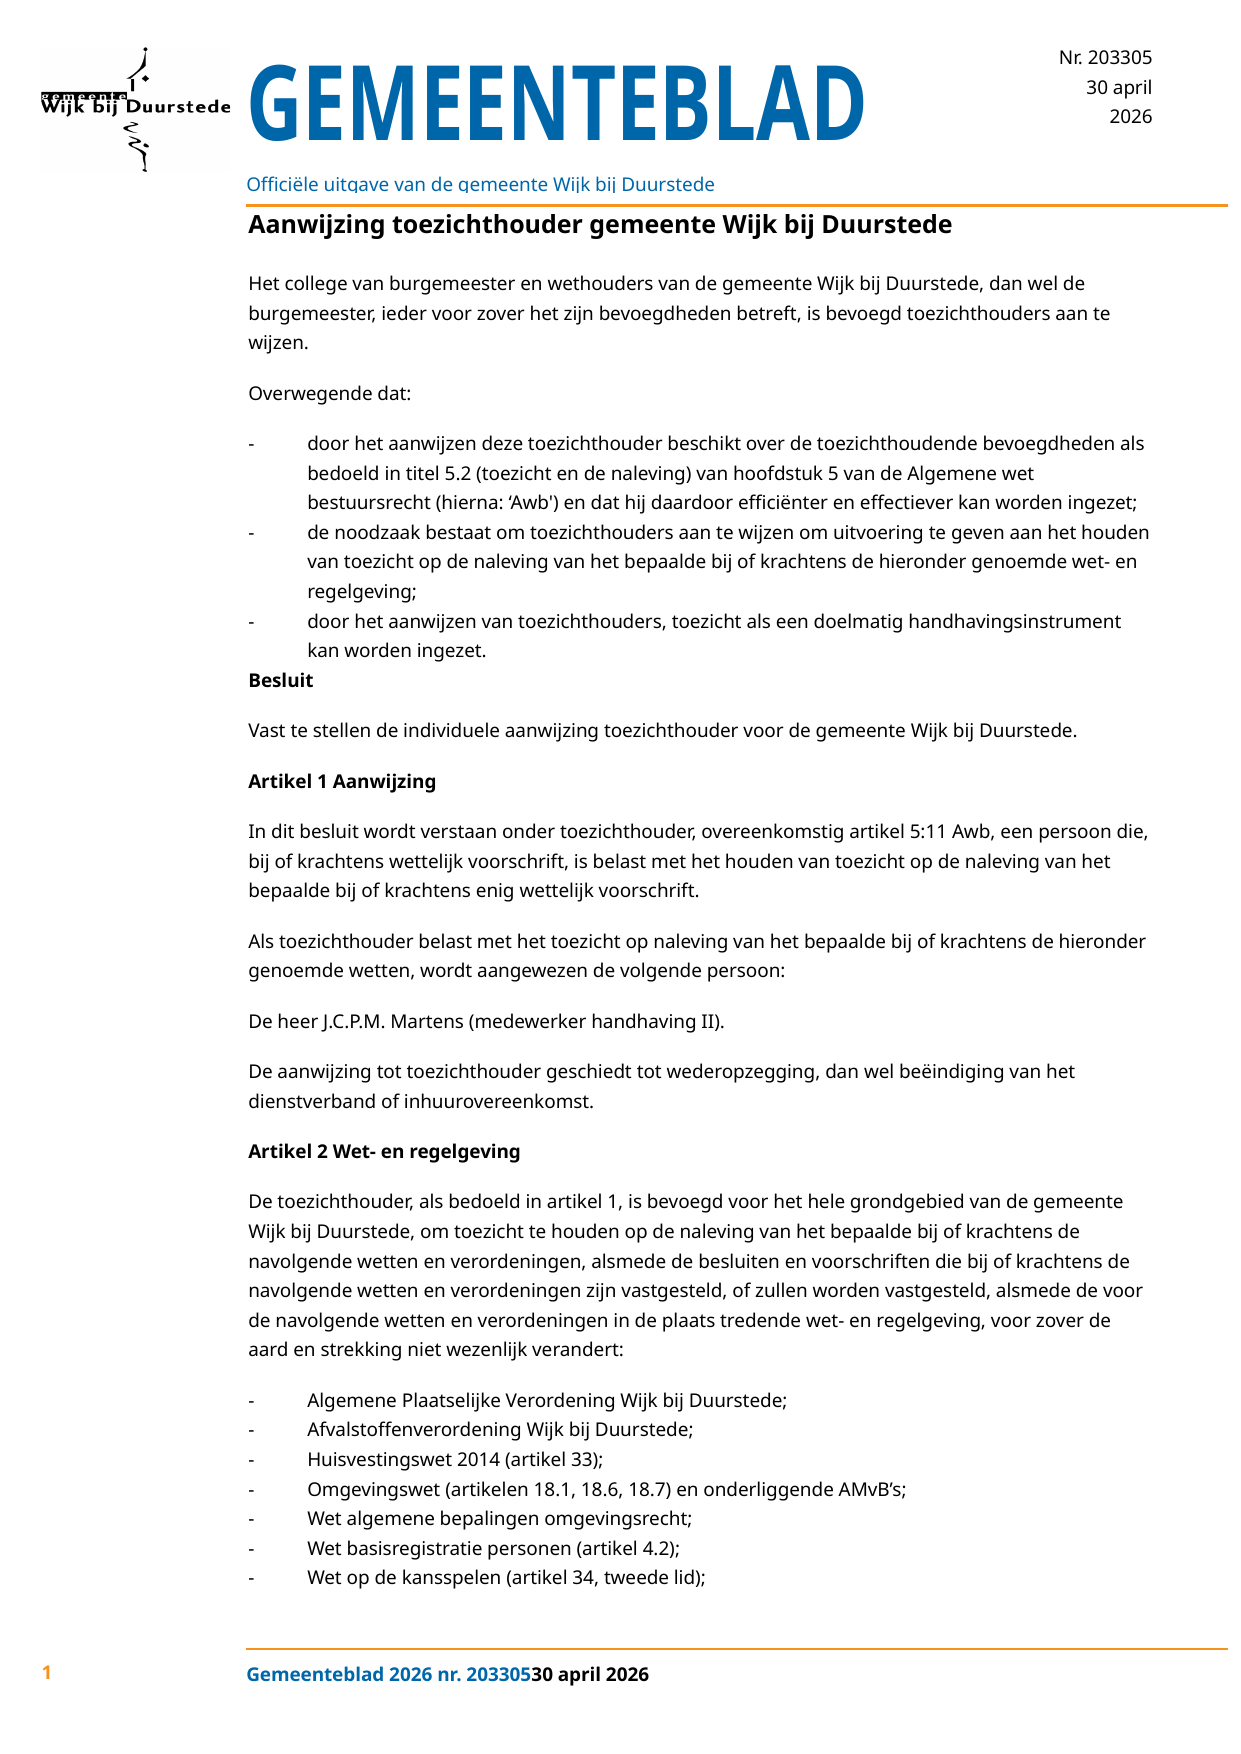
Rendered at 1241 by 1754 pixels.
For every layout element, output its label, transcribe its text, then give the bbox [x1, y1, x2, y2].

list Algemene Plaatselijke Verordening Wijk bij Duurstede; [248, 1387, 1152, 1413]
list de noodzaak bestaat om toezichthouders aan te wijzen om uitvoering te geven aan het houden van toezicht op de naleving van het bepaalde bij of krachtens de hieronder genoemde wet- en regelgeving; [248, 519, 1152, 604]
text Vast te stellen de individuele aanwijzing toezichthouder voor de gemeente Wijk bij Duurstede. [248, 717, 1152, 743]
list door het aanwijzen deze toezichthouder beschikt over de toezichthoudende bevoegdheden als bedoeld in titel 5.2 (toezicht en de naleving) van hoofdstuk 5 van de Algemene wet bestuursrecht (hierna: ‘Awb') en dat hij daardoor efficiënter en effectiever kan worden ingezet; [248, 430, 1152, 515]
text Artikel 1 Aanwijzing [248, 768, 1152, 793]
text Als toezichthouder belast met het toezicht op naleving van het bepaalde bij of krachtens de hieronder genoemde wetten, wordt aangewezen de volgende persoon: [248, 928, 1152, 983]
text De aanwijzing tot toezichthouder geschiedt tot wederopzegging, dan wel beëindiging van het dienstverband of inhuurovereenkomst. [248, 1058, 1152, 1113]
list Afvalstoffenverordening Wijk bij Duurstede; [248, 1417, 1152, 1442]
list Wet algemene bepalingen omgevingsrecht; [248, 1505, 1152, 1531]
list Huisvestingswet 2014 (artikel 33); [248, 1446, 1152, 1472]
text Aanwijzing toezichthouder gemeente Wijk bij Duurstede [248, 207, 1152, 241]
picture [41, 47, 231, 172]
list Wet basisregistratie personen (artikel 4.2); [248, 1535, 1152, 1561]
list Omgevingswet (artikelen 18.1, 18.6, 18.7) en onderliggende AMvB’s; [248, 1476, 1152, 1501]
text Het college van burgemeester en wethouders van de gemeente Wijk bij Duurstede, dan wel de burgemeester, ieder voor zover het zijn bevoegdheden betreft, is bevoegd toezichthouders aan te wijzen. [248, 270, 1152, 355]
list door het aanwijzen van toezichthouders, toezicht als een doelmatig handhavingsinstrument kan worden ingezet. [248, 608, 1152, 663]
text In dit besluit wordt verstaan onder toezichthouder, overeenkomstig artikel 5:11 Awb, een persoon die, bij of krachtens wettelijk voorschrift, is belast met het houden van toezicht op de naleving van het bepaalde bij of krachtens enig wettelijk voorschrift. [248, 818, 1152, 903]
text Artikel 2 Wet- en regelgeving [248, 1138, 1152, 1164]
text Besluit [248, 667, 1152, 693]
text Overwegende dat: [248, 380, 1152, 406]
list Wet op de kansspelen (artikel 34, tweede lid); [248, 1564, 1152, 1590]
text De toezichthouder, als bedoeld in artikel 1, is bevoegd voor het hele grondgebied van de gemeente Wijk bij Duurstede, om toezicht te houden op de naleving van het bepaalde bij of krachtens de navolgende wetten en verordeningen, alsmede de besluiten en voorschriften die bij of krachtens de navolgende wetten en verordeningen zijn vastgesteld, of zullen worden vastgesteld, alsmede de voor de navolgende wetten en verordeningen in de plaats tredende wet- en regelgeving, voor zover de aard en strekking niet wezenlijk verandert: [248, 1189, 1152, 1362]
text De heer J.C.P.M. Martens (medewerker handhaving II). [248, 1008, 1152, 1033]
